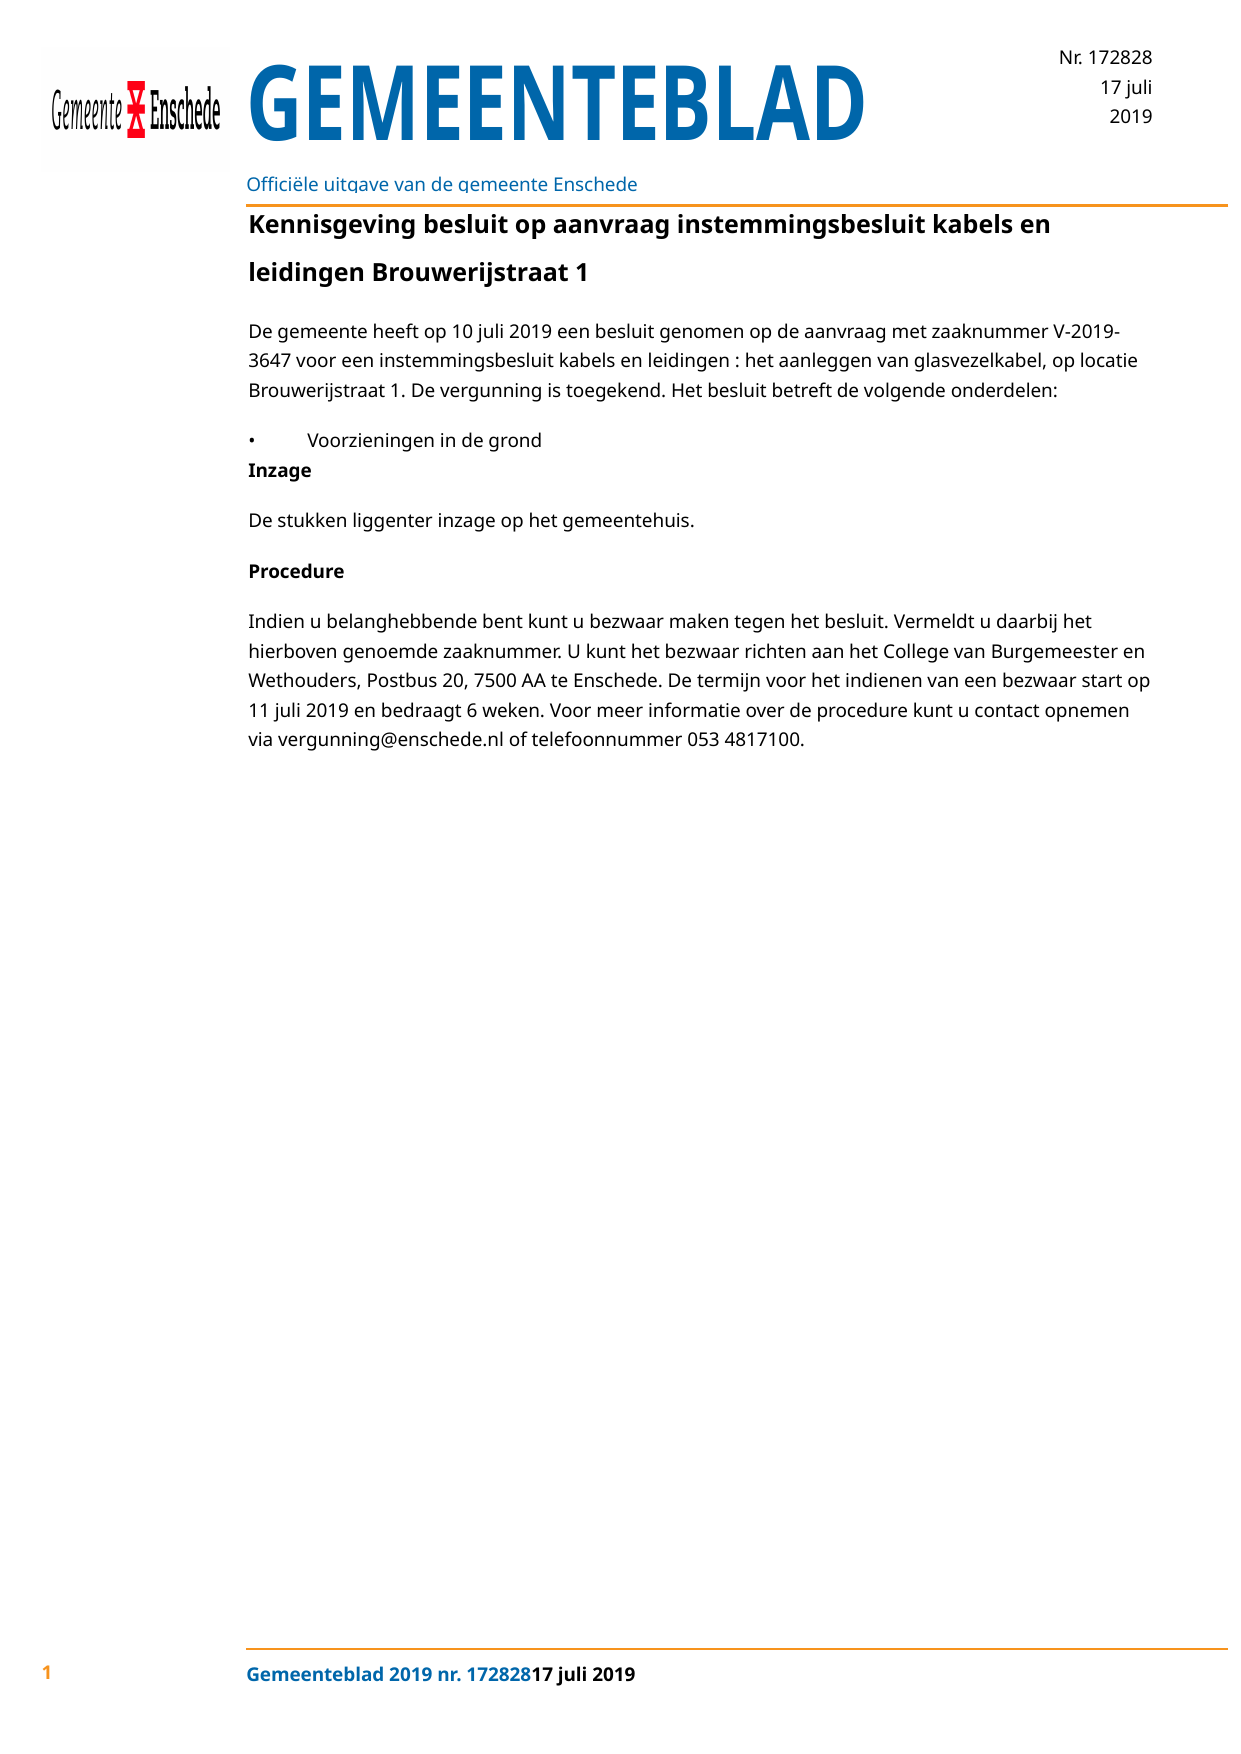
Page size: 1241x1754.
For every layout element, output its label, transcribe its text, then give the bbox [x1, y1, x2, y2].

picture [41, 47, 231, 172]
text Indien u belanghebbende bent kunt u bezwaar maken tegen het besluit. Vermeldt u daarbij het hierboven genoemde zaaknummer. U kunt het bezwaar richten aan het College van Burgemees­ter en Wethouders, Postbus 20, 7500 AA te Enschede. De termijn voor het indienen van een bezwaar start op 11 juli 2019 en bedraagt 6 weken. Voor meer informatie over de procedure kunt u contact opnemen via vergunning@enschede.nl of telefoonnummer 053 4817100. [248, 608, 1152, 752]
text Inzage [248, 457, 1152, 483]
text Procedure [248, 558, 1152, 584]
text De stukken liggenter inzage op het gemeentehuis. [248, 507, 1152, 533]
text De gemeente heeft op 10 juli 2019 een besluit genomen op de aanvraag met zaaknummer V-2019-3647 voor een instemmingsbesluit kabels en leidingen : het aanleggen van glasvezelkabel, op locatie Brouwerijstraat 1. De vergunning is toegekend. Het besluit betreft de volgende onderdelen: [248, 318, 1152, 403]
list Voorzieningen in de grond [248, 427, 1152, 453]
text Kennisgeving besluit op aanvraag instemmingsbesluit kabels en leidingen Brouwerijstraat 1 [248, 207, 1152, 288]
